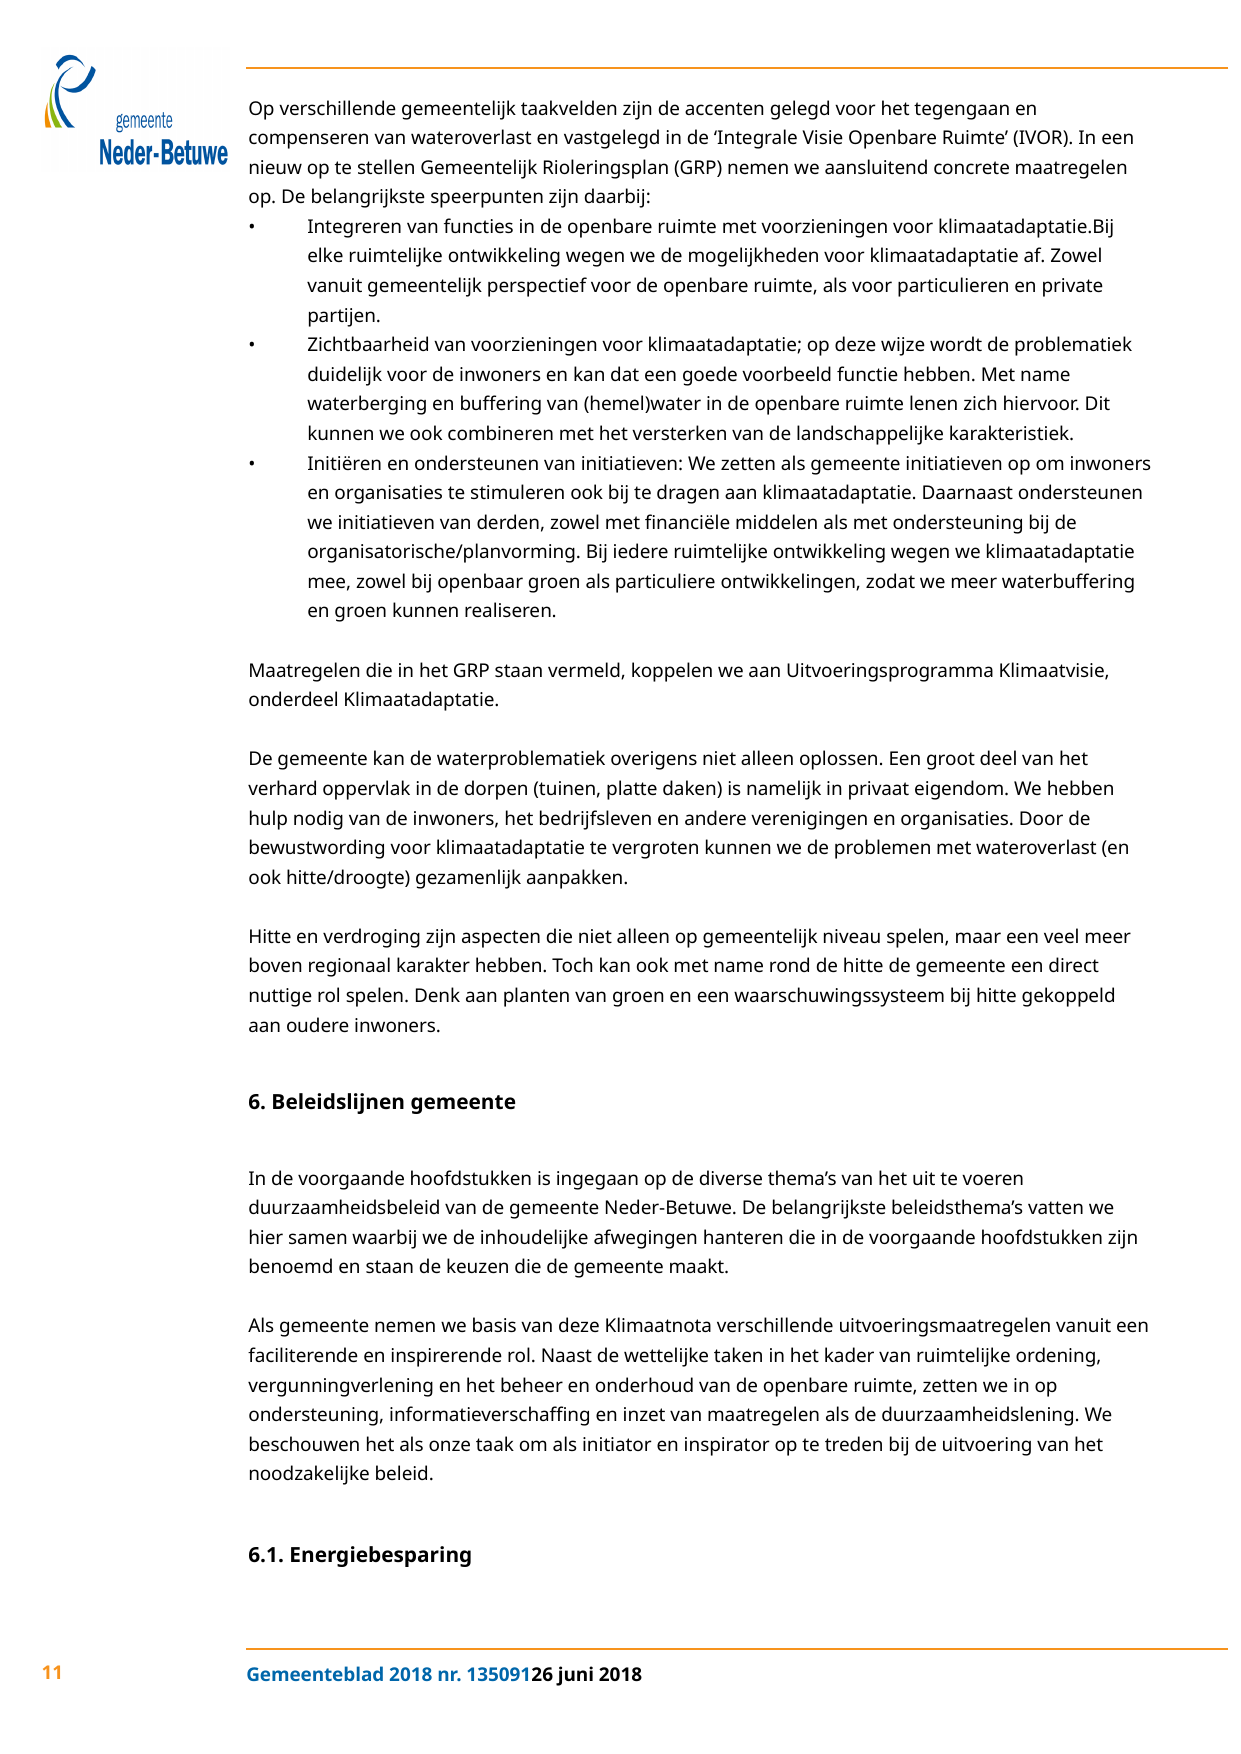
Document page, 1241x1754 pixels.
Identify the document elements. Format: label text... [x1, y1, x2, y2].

text De gemeente kan de waterproblematiek overigens niet alleen oplossen. Een groot deel van het verhard oppervlak in de dorpen (tuinen, platte daken) is namelijk in privaat eigendom. We hebben hulp nodig van de inwoners, het bedrijfsleven en andere verenigingen en organisaties. Door de bewustwording voor klimaatadaptatie te vergroten kunnen we de problemen met wateroverlast (en ook hitte/droogte) gezamenlijk aanpakken. [248, 746, 1152, 890]
text Op verschillende gemeentelijk taakvelden zijn de accenten gelegd voor het tegengaan en compenseren van wateroverlast en vastgelegd in de ‘Integrale Visie Openbare Ruimte’ (IVOR). In een nieuw op te stellen Gemeentelijk Rioleringsplan (GRP) nemen we aansluitend concrete maatregelen op. De belangrijkste speerpunten zijn daarbij: [248, 95, 1152, 209]
text Maatregelen die in het GRP staan vermeld, koppelen we aan Uitvoeringsprogramma Klimaatvisie, onderdeel Klimaatadaptatie. [248, 657, 1152, 712]
text Hitte en verdroging zijn aspecten die niet alleen op gemeentelijk niveau spelen, maar een veel meer boven regionaal karakter hebben. Toch kan ook met name rond de hitte de gemeente een direct nuttige rol spelen. Denk aan planten van groen en een waarschuwingssysteem bij hitte gekoppeld aan oudere inwoners. [248, 923, 1152, 1038]
list Initiëren en ondersteunen van initiatieven: We zetten als gemeente initiatieven op om inwoners en organisaties te stimuleren ook bij te dragen aan klimaatadaptatie. Daarnaast ondersteunen we initiatieven van derden, zowel met financiële middelen als met ondersteuning bij de organisatorische/planvorming. Bij iedere ruimtelijke ontwikkeling wegen we klimaatadaptatie mee, zowel bij openbaar groen als particuliere ontwikkelingen, zodat we meer waterbuffering en groen kunnen realiseren. [248, 450, 1152, 623]
text In de voorgaande hoofdstukken is ingegaan op de diverse thema’s van het uit te voeren duurzaamheidsbeleid van de gemeente Neder-Betuwe. De belangrijkste beleidsthema’s vatten we hier samen waarbij we de inhoudelijke afwegingen hanteren die in de voorgaande hoofdstukken zijn benoemd en staan de keuzen die de gemeente maakt. [248, 1165, 1152, 1279]
text 6. Beleidslijnen gemeente [248, 1087, 1152, 1116]
list Integreren van functies in de openbare ruimte met voorzieningen voor klimaatadaptatie.Bij elke ruimtelijke ontwikkeling wegen we de mogelijkheden voor klimaatadaptatie af. Zowel vanuit gemeentelijk perspectief voor de openbare ruimte, als voor particulieren en private partijen. [248, 213, 1152, 328]
picture [41, 47, 231, 172]
list Zichtbaarheid van voorzieningen voor klimaatadaptatie; op deze wijze wordt de problematiek duidelijk voor de inwoners en kan dat een goede voorbeeld functie hebben. Met name waterberging en buffering van (hemel)water in de openbare ruimte lenen zich hiervoor. Dit kunnen we ook combineren met het versterken van de landschappelijke karakteristiek. [248, 331, 1152, 446]
text Als gemeente nemen we basis van deze Klimaatnota verschillende uitvoeringsmaatregelen vanuit een faciliterende en inspirerende rol. Naast de wettelijke taken in het kader van ruimtelijke ordening, vergunningverlening en het beheer en onderhoud van de openbare ruimte, zetten we in op ondersteuning, informatieverschaffing en inzet van maatregelen als de duurzaamheidslening. We beschouwen het als onze taak om als initiator en inspirator op te treden bij de uitvoering van het noodzakelijke beleid. [248, 1313, 1152, 1486]
text 6.1. Energiebesparing [248, 1541, 1152, 1569]
